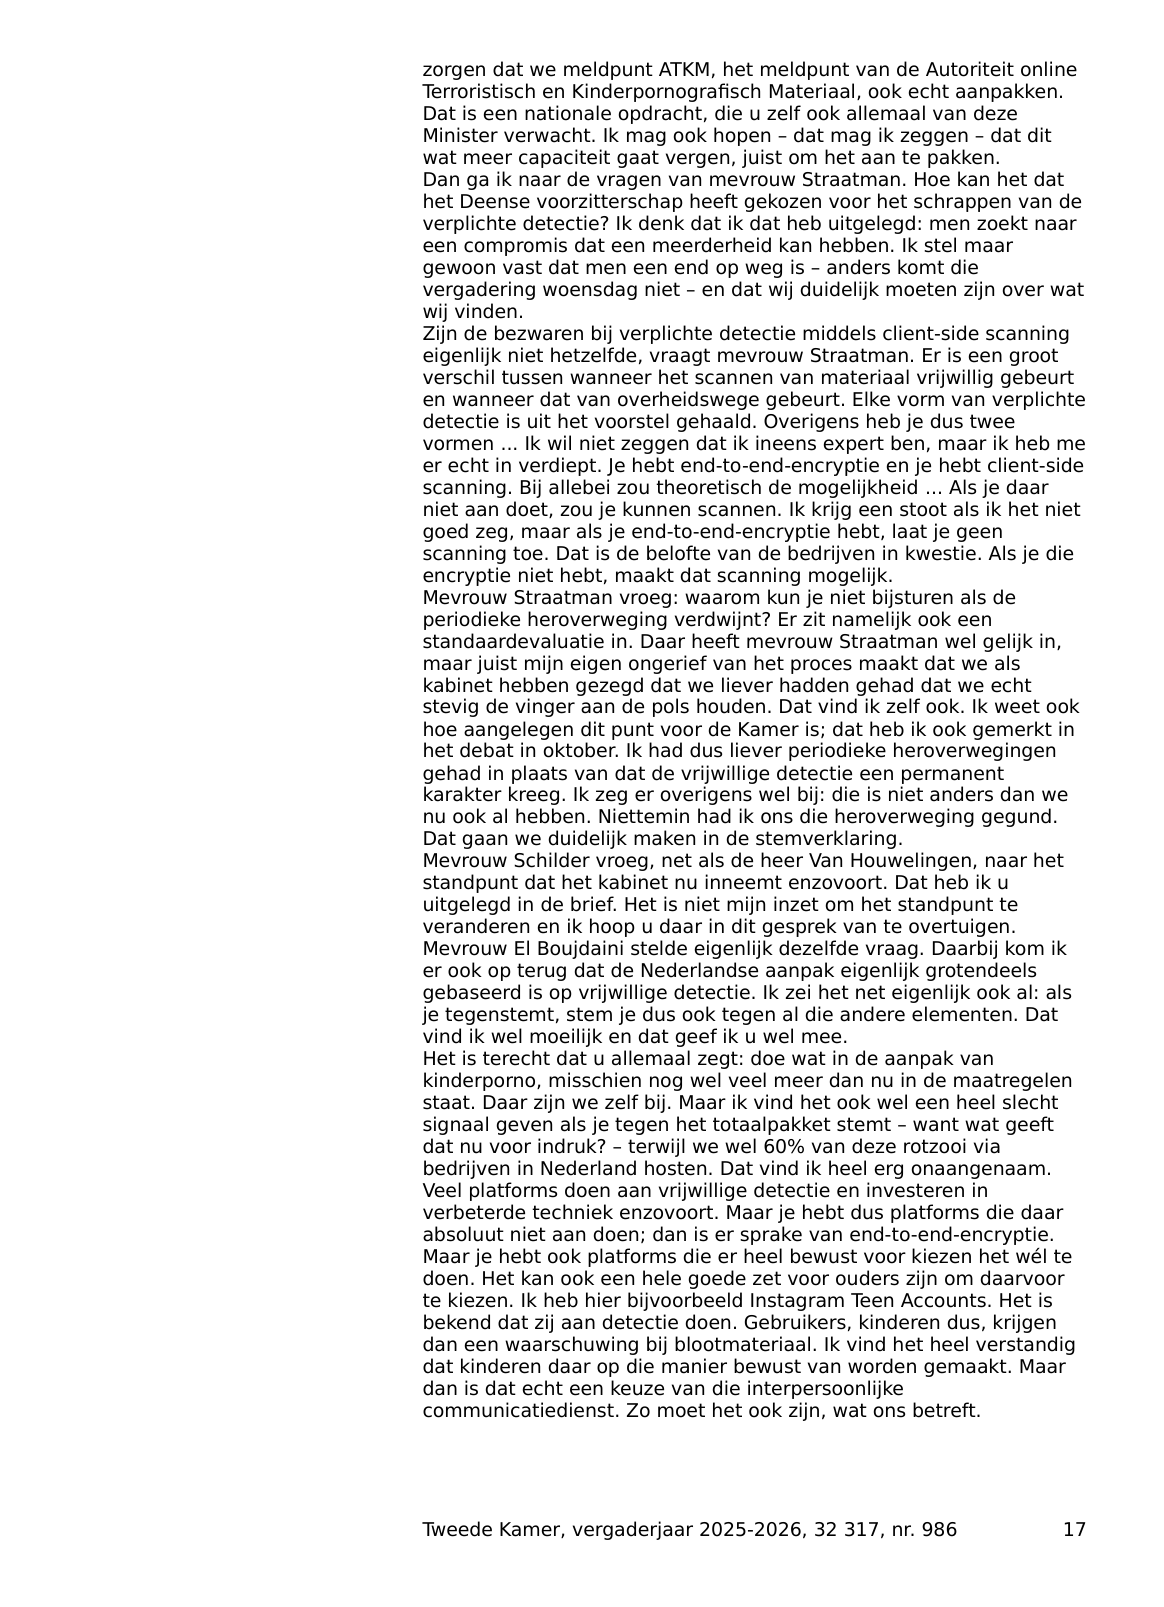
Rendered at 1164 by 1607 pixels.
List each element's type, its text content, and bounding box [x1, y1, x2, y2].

text Dan ga ik naar de vragen van mevrouw Straatman. Hoe kan het dat het Deense voorzitterschap heeft gekozen voor het schrappen van de verplichte detectie? Ik denk dat ik dat heb uitgelegd: men zoekt naar een compromis dat een meerderheid kan hebben. Ik stel maar gewoon vast dat men een end op weg is – anders komt die vergadering woensdag niet – en dat wij duidelijk moeten zijn over wat wij vinden. [422, 169, 1087, 323]
text zorgen dat we meldpunt ATKM, het meldpunt van de Autoriteit online Terroristisch en Kinderpornografisch Materiaal, ook echt aanpakken. Dat is een nationale opdracht, die u zelf ook allemaal van deze Minister verwacht. Ik mag ook hopen – dat mag ik zeggen – dat dit wat meer capaciteit gaat vergen, juist om het aan te pakken. [422, 59, 1087, 169]
text Het is terecht dat u allemaal zegt: doe wat in de aanpak van kinderporno, misschien nog wel veel meer dan nu in de maatregelen staat. Daar zijn we zelf bij. Maar ik vind het ook wel een heel slecht signaal geven als je tegen het totaalpakket stemt – want wat geeft dat nu voor indruk? – terwijl we wel 60% van deze rotzooi via bedrijven in Nederland hosten. Dat vind ik heel erg onaangenaam. Veel platforms doen aan vrijwillige detectie en investeren in verbeterde techniek enzovoort. Maar je hebt dus platforms die daar absoluut niet aan doen; dan is er sprake van end-to-end-encryptie. Maar je hebt ook platforms die er heel bewust voor kiezen het wél te doen. Het kan ook een hele goede zet voor ouders zijn om daarvoor te kiezen. Ik heb hier bijvoorbeeld Instagram Teen Accounts. Het is bekend dat zij aan detectie doen. Gebruikers, kinderen dus, krijgen dan een waarschuwing bij blootmateriaal. Ik vind het heel verstandig dat kinderen daar op die manier bewust van worden gemaakt. Maar dan is dat echt een keuze van die interpersoonlijke communicatiedienst. Zo moet het ook zijn, wat ons betreft. [422, 1048, 1087, 1422]
text Zijn de bezwaren bij verplichte detectie middels client-side scanning eigenlijk niet hetzelfde, vraagt mevrouw Straatman. Er is een groot verschil tussen wanneer het scannen van materiaal vrijwillig gebeurt en wanneer dat van overheidswege gebeurt. Elke vorm van verplichte detectie is uit het voorstel gehaald. Overigens heb je dus twee vormen ... Ik wil niet zeggen dat ik ineens expert ben, maar ik heb me er echt in verdiept. Je hebt end-to-end-encryptie en je hebt client-side scanning. Bij allebei zou theoretisch de mogelijkheid ... Als je daar niet aan doet, zou je kunnen scannen. Ik krijg een stoot als ik het niet goed zeg, maar als je end-to-end-encryptie hebt, laat je geen scanning toe. Dat is de belofte van de bedrijven in kwestie. Als je die encryptie niet hebt, maakt dat scanning mogelijk. [422, 323, 1087, 587]
text Mevrouw Schilder vroeg, net als de heer Van Houwelingen, naar het standpunt dat het kabinet nu inneemt enzovoort. Dat heb ik u uitgelegd in de brief. Het is niet mijn inzet om het standpunt te veranderen en ik hoop u daar in dit gesprek van te overtuigen. Mevrouw El Boujdaini stelde eigenlijk dezelfde vraag. Daarbij kom ik er ook op terug dat de Nederlandse aanpak eigenlijk grotendeels gebaseerd is op vrijwillige detectie. Ik zei het net eigenlijk ook al: als je tegenstemt, stem je dus ook tegen al die andere elementen. Dat vind ik wel moeilijk en dat geef ik u wel mee. [422, 850, 1087, 1048]
text Mevrouw Straatman vroeg: waarom kun je niet bijsturen als de periodieke heroverweging verdwijnt? Er zit namelijk ook een standaardevaluatie in. Daar heeft mevrouw Straatman wel gelijk in, maar juist mijn eigen ongerief van het proces maakt dat we als kabinet hebben gezegd dat we liever hadden gehad dat we echt stevig de vinger aan de pols houden. Dat vind ik zelf ook. Ik weet ook hoe aangelegen dit punt voor de Kamer is; dat heb ik ook gemerkt in het debat in oktober. Ik had dus liever periodieke heroverwegingen gehad in plaats van dat de vrijwillige detectie een permanent karakter kreeg. Ik zeg er overigens wel bij: die is niet anders dan we nu ook al hebben. Niettemin had ik ons die heroverweging gegund. Dat gaan we duidelijk maken in de stemverklaring. [422, 587, 1087, 850]
